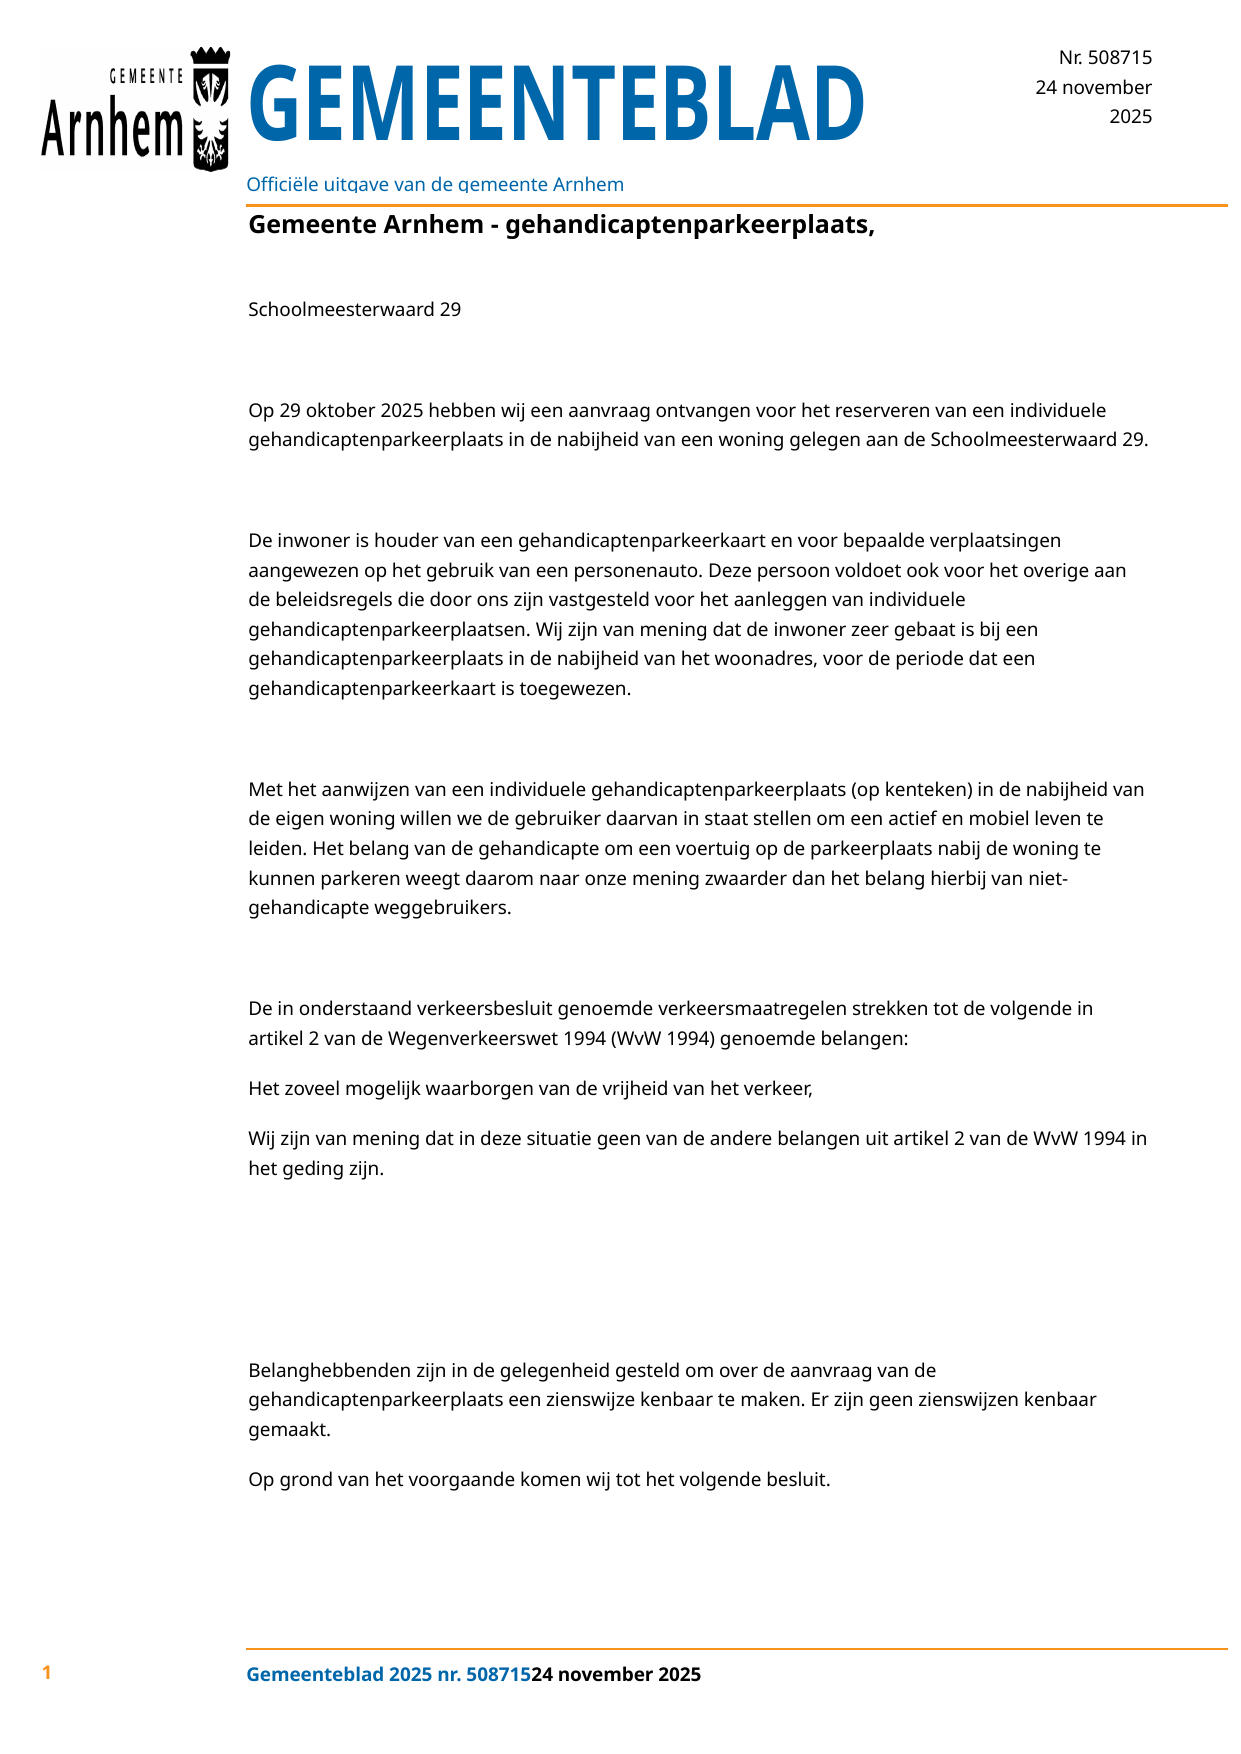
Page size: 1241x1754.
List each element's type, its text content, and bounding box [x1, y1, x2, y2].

text Schoolmeesterwaard 29 [248, 296, 1152, 322]
text Belanghebbenden zijn in de gelegenheid gesteld om over de aanvraag van de gehandicaptenparkeerplaats een zienswijze kenbaar te maken. Er zijn geen zienswijzen kenbaar gemaakt. [248, 1357, 1152, 1442]
text De inwoner is houder van een gehandicaptenparkeerkaart en voor bepaalde verplaatsingen aangewezen op het gebruik van een personenauto. Deze persoon voldoet ook voor het overige aan de beleidsregels die door ons zijn vastgesteld voor het aanleggen van individuele gehandicaptenparkeerplaatsen. Wij zijn van mening dat de inwoner zeer gebaat is bij een gehandicaptenparkeerplaats in de nabijheid van het woonadres, voor de periode dat een gehandicaptenparkeerkaart is toegewezen. [248, 527, 1152, 701]
text Met het aanwijzen van een individuele gehandicaptenparkeerplaats (op kenteken) in de nabijheid van de eigen woning willen we de gebruiker daarvan in staat stellen om een actief en mobiel leven te leiden. Het belang van de gehandicapte om een voertuig op de parkeerplaats nabij de woning te kunnen parkeren weegt daarom naar onze mening zwaarder dan het belang hierbij van niet-gehandicapte weggebruikers. [248, 776, 1152, 920]
text Gemeente Arnhem - gehandicaptenparkeerplaats, [248, 207, 1152, 241]
text Op grond van het voorgaande komen wij tot het volgende besluit. [248, 1466, 1152, 1492]
text Het zoveel mogelijk waarborgen van de vrijheid van het verkeer, [248, 1075, 1152, 1101]
text De in onderstaand verkeersbesluit genoemde verkeersmaatregelen strekken tot de volgende in artikel 2 van de Wegenverkeerswet 1994 (WvW 1994) genoemde belangen: [248, 995, 1152, 1051]
text Wij zijn van mening dat in deze situatie geen van de andere belangen uit artikel 2 van de WvW 1994 in het geding zijn. [248, 1126, 1152, 1181]
picture [41, 47, 231, 172]
text Op 29 oktober 2025 hebben wij een aanvraag ontvangen voor het reserveren van een individuele gehandicaptenparkeerplaats in de nabijheid van een woning gelegen aan de Schoolmeesterwaard 29. [248, 397, 1152, 452]
